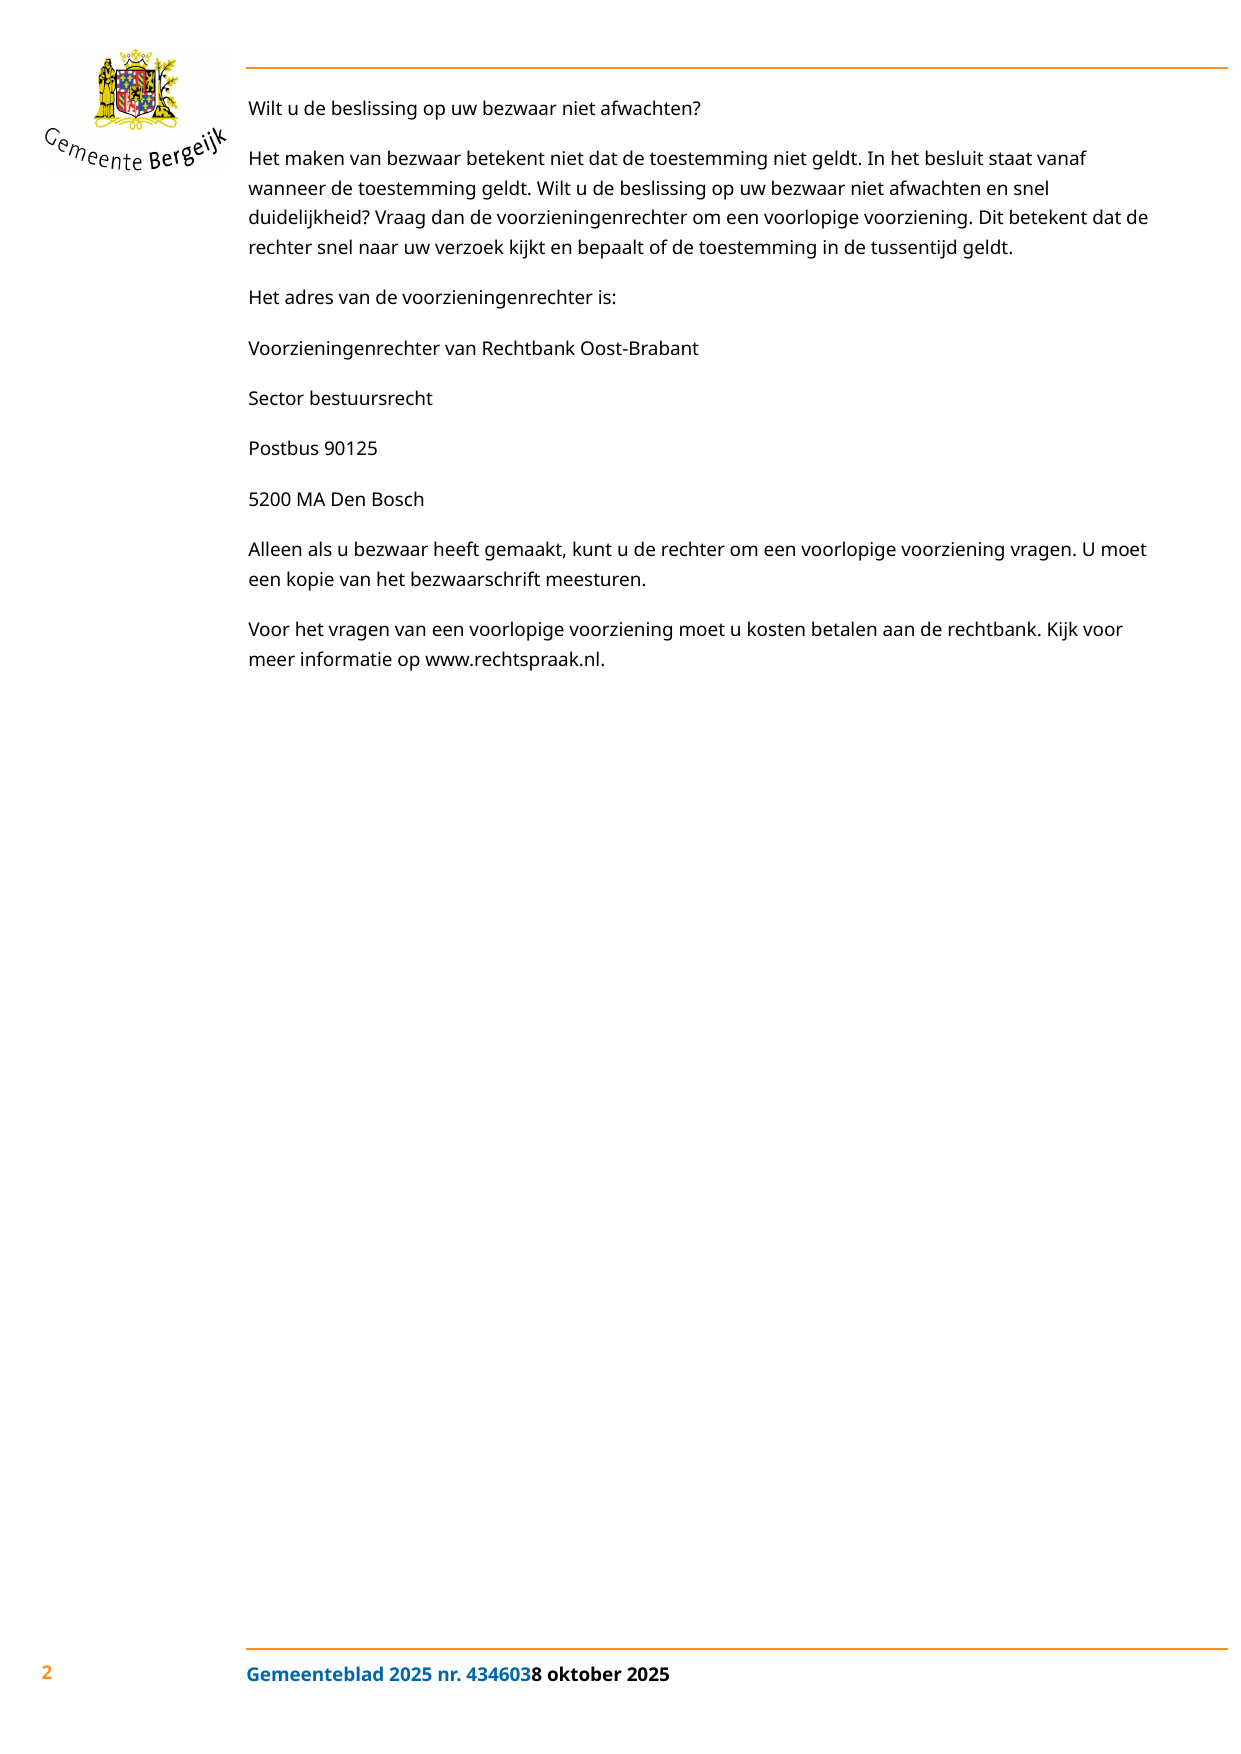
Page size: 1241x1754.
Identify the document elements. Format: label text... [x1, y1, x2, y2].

picture [41, 47, 231, 172]
text Het adres van de voorzieningenrechter is: [248, 284, 1152, 310]
text Sector bestuursrecht [248, 385, 1152, 411]
text Voor het vragen van een voorlopige voorziening moet u kosten betalen aan de rechtbank. Kijk voor meer informatie op www.rechtspraak.nl. [248, 616, 1152, 672]
text Postbus 90125 [248, 436, 1152, 461]
text Wilt u de beslissing op uw bezwaar niet afwachten? [248, 95, 1152, 121]
text Voorzieningenrechter van Rechtbank Oost-Brabant [248, 335, 1152, 361]
text 5200 MA Den Bosch [248, 486, 1152, 512]
text Alleen als u bezwaar heeft gemaakt, kunt u de rechter om een voorlopige voorziening vragen. U moet een kopie van het bezwaarschrift meesturen. [248, 536, 1152, 592]
text Het maken van bezwaar betekent niet dat de toestemming niet geldt. In het besluit staat vanaf wanneer de toestemming geldt. Wilt u de beslissing op uw bezwaar niet afwachten en snel duidelijkheid? Vraag dan de voorzieningenrechter om een voorlopige voorziening. Dit betekent dat de rechter snel naar uw verzoek kijkt en bepaalt of de toestemming in de tussentijd geldt. [248, 145, 1152, 260]
